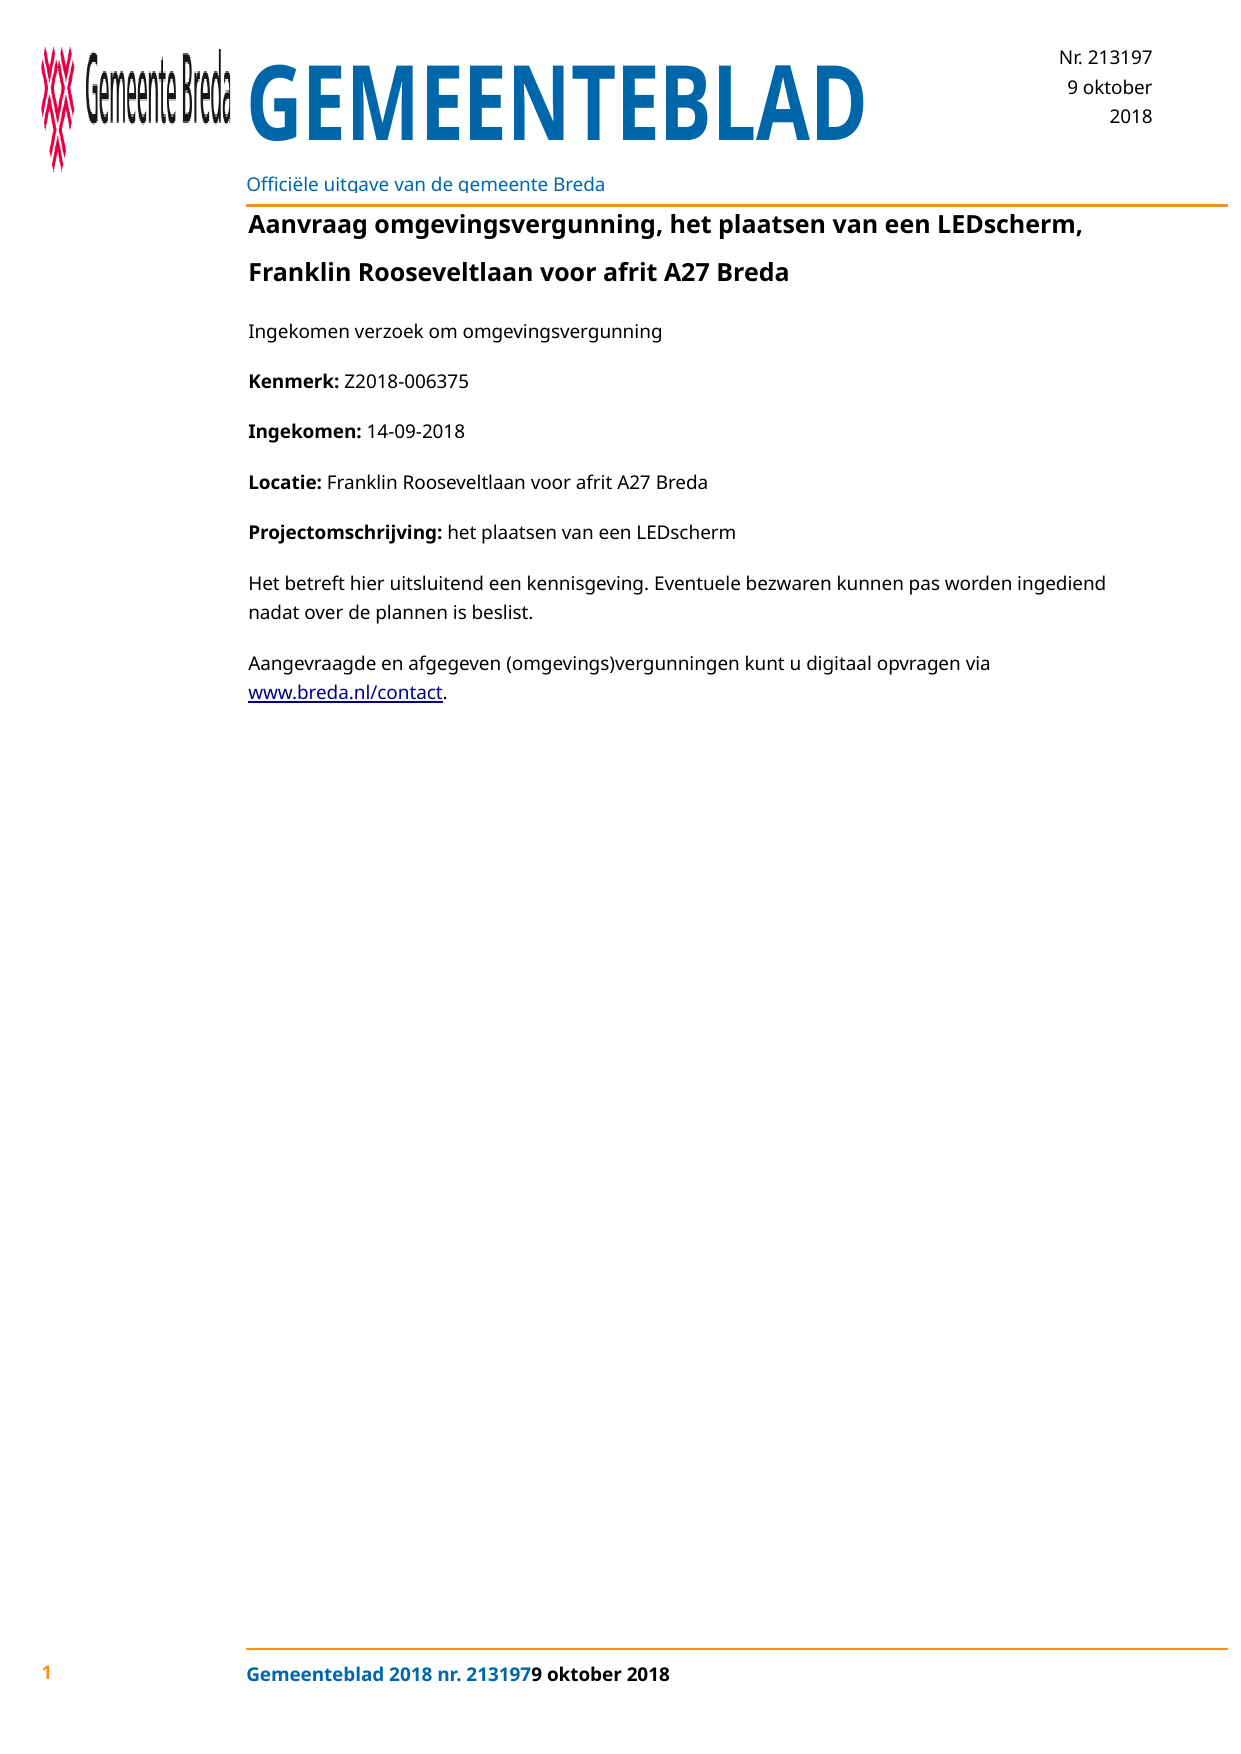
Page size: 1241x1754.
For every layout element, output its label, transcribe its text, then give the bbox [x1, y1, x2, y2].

picture [41, 47, 231, 172]
text Locatie: Franklin Rooseveltlaan voor afrit A27 Breda [248, 469, 1152, 495]
text Ingekomen verzoek om omgevingsvergunning [248, 318, 1152, 344]
text Aanvraag omgevingsvergunning, het plaatsen van een LEDscherm, Franklin Rooseveltlaan voor afrit A27 Breda [248, 207, 1152, 288]
text Het betreft hier uitsluitend een kennisgeving. Eventuele bezwaren kunnen pas worden ingediend nadat over de plannen is beslist. [248, 570, 1152, 625]
text Projectomschrijving: het plaatsen van een LEDscherm [248, 519, 1152, 545]
text Ingekomen: 14-09-2018 [248, 419, 1152, 444]
text Kenmerk: Z2018-006375 [248, 368, 1152, 394]
text Aangevraagde en afgegeven (omgevings)vergunningen kunt u digitaal opvragen via www.breda.nl/contact. [248, 650, 1152, 705]
